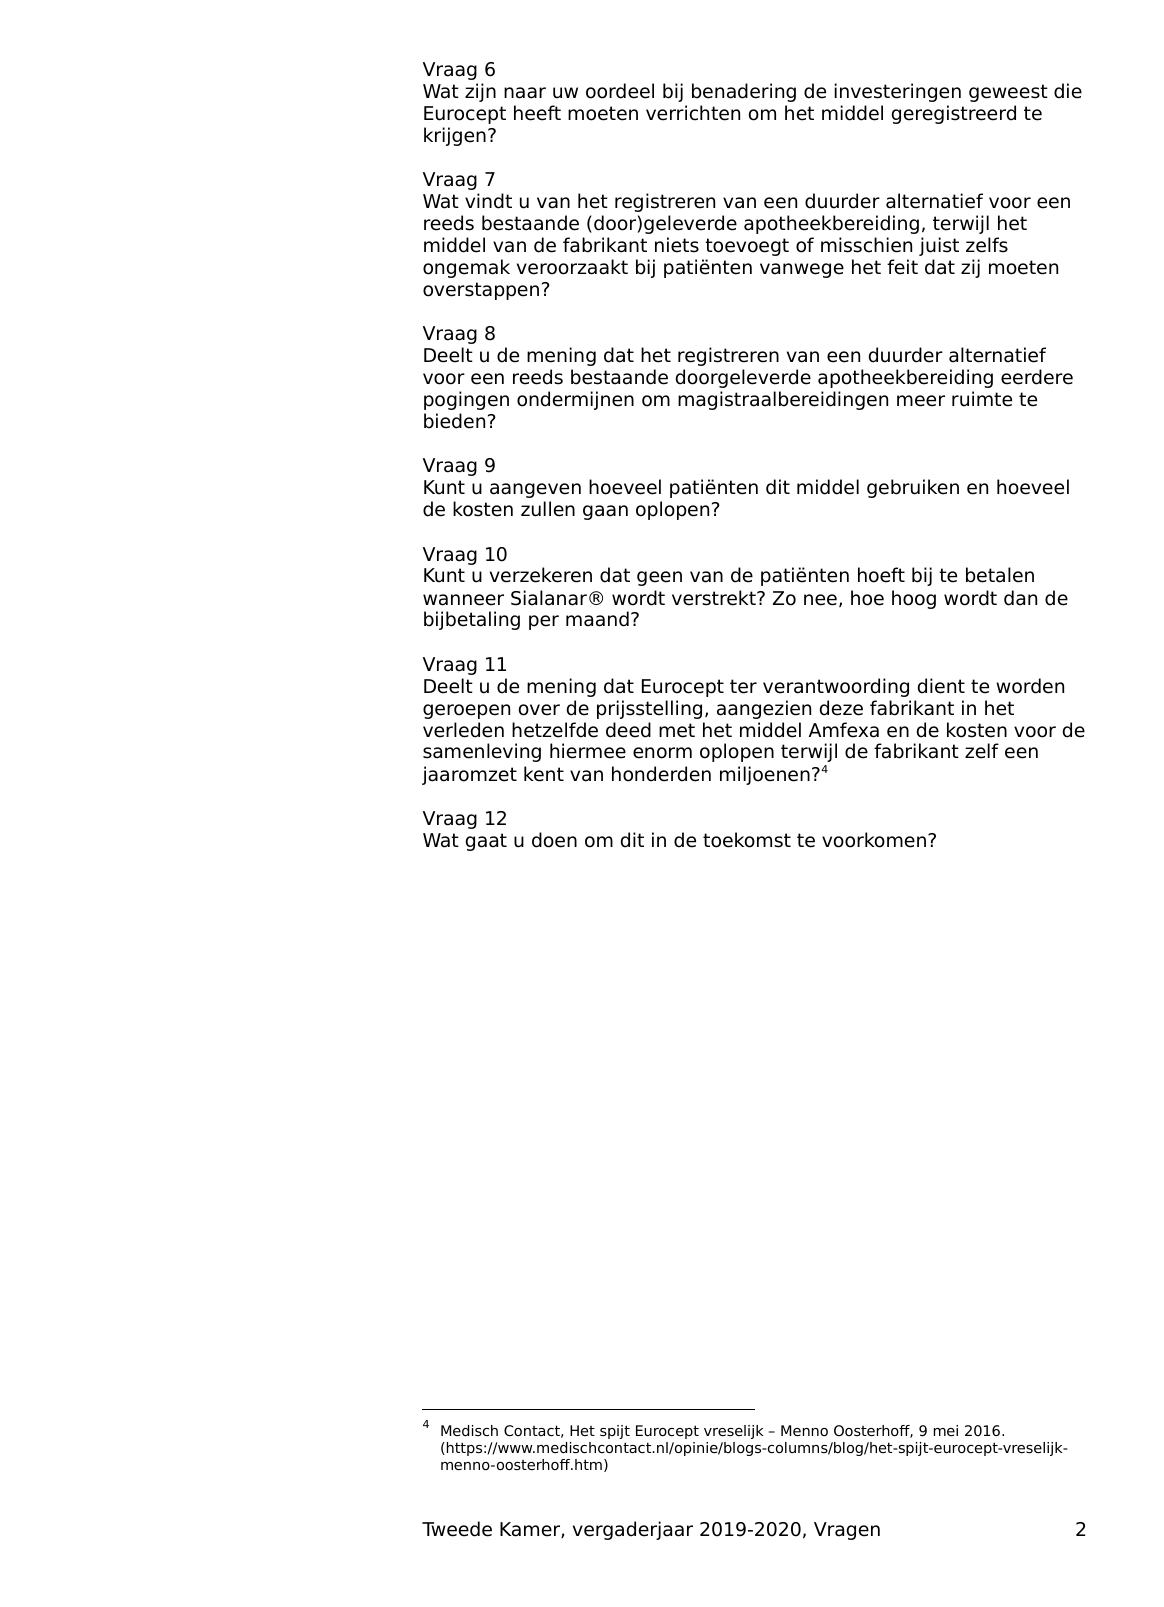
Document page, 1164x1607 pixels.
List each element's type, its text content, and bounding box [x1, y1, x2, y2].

text Deelt u de mening dat het registreren van een duurder alternatief voor een reeds bestaande doorgeleverde apotheekbereiding eerdere pogingen ondermijnen om magistraalbereidingen meer ruimte te bieden? [422, 345, 1087, 433]
text Wat gaat u doen om dit in de toekomst te voorkomen? [422, 829, 1087, 852]
text Vraag 6 [422, 59, 1087, 81]
text Deelt u de mening dat Eurocept ter verantwoording dient te worden geroepen over de prijsstelling, aangezien deze fabrikant in het verleden hetzelfde deed met het middel Amfexa en de kosten voor de samenleving hiermee enorm oplopen terwijl de fabrikant zelf een jaaromzet kent van honderden miljoenen? [422, 676, 1087, 785]
text Wat zijn naar uw oordeel bij benadering de investeringen geweest die Eurocept heeft moeten verrichten om het middel geregistreerd te krijgen? [422, 81, 1087, 147]
text Medisch Contact, Het spijt Eurocept vreselijk – Menno Oosterhoff, 9 mei 2016. (https://www.medischcontact.nl/opinie/blogs-columns/blog/het-spijt-eurocept-vreselijk-menno-oosterhoff.htm) [422, 1418, 1087, 1474]
text Wat vindt u van het registreren van een duurder alternatief voor een reeds bestaande (door)geleverde apotheekbereiding, terwijl het middel van de fabrikant niets toevoegt of misschien juist zelfs ongemak veroorzaakt bij patiënten vanwege het feit dat zij moeten overstappen? [422, 191, 1087, 301]
text Vraag 12 [422, 808, 1087, 829]
text Kunt u verzekeren dat geen van de patiënten hoeft bij te betalen wanneer Sialanar® wordt verstrekt? Zo nee, hoe hoog wordt dan de bijbetaling per maand? [422, 565, 1087, 631]
text Vraag 9 [422, 455, 1087, 477]
text Vraag 8 [422, 323, 1087, 345]
text Vraag 10 [422, 543, 1087, 565]
text Vraag 11 [422, 653, 1087, 676]
text Kunt u aangeven hoeveel patiënten dit middel gebruiken en hoeveel de kosten zullen gaan oplopen? [422, 477, 1087, 521]
text Vraag 7 [422, 169, 1087, 191]
